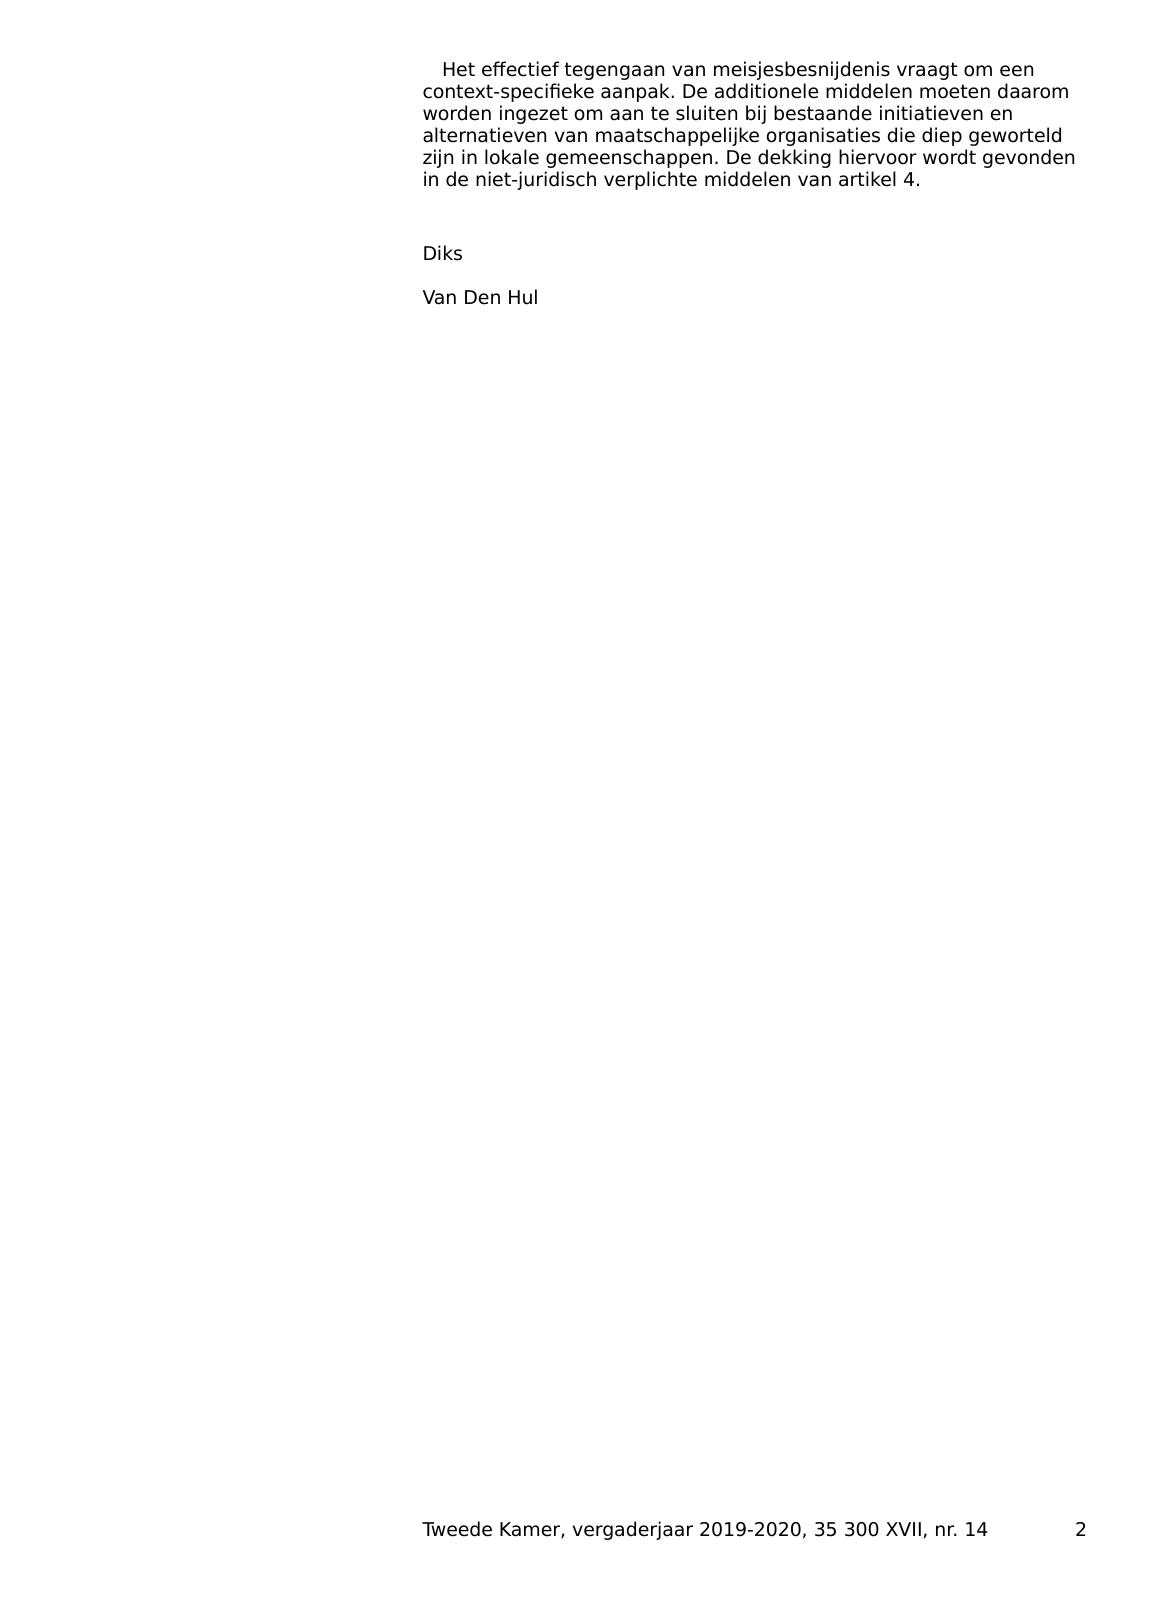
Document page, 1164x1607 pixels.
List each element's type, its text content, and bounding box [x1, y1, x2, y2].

text Diks Van Den Hul [422, 221, 1087, 309]
text Het effectief tegengaan van meisjesbesnijdenis vraagt om een context-specifieke aanpak. De additionele middelen moeten daarom worden ingezet om aan te sluiten bij bestaande initiatieven en alternatieven van maatschappelijke organisaties die diep geworteld zijn in lokale gemeenschappen. De dekking hiervoor wordt gevonden in de niet-juridisch verplichte middelen van artikel 4. [422, 59, 1087, 191]
